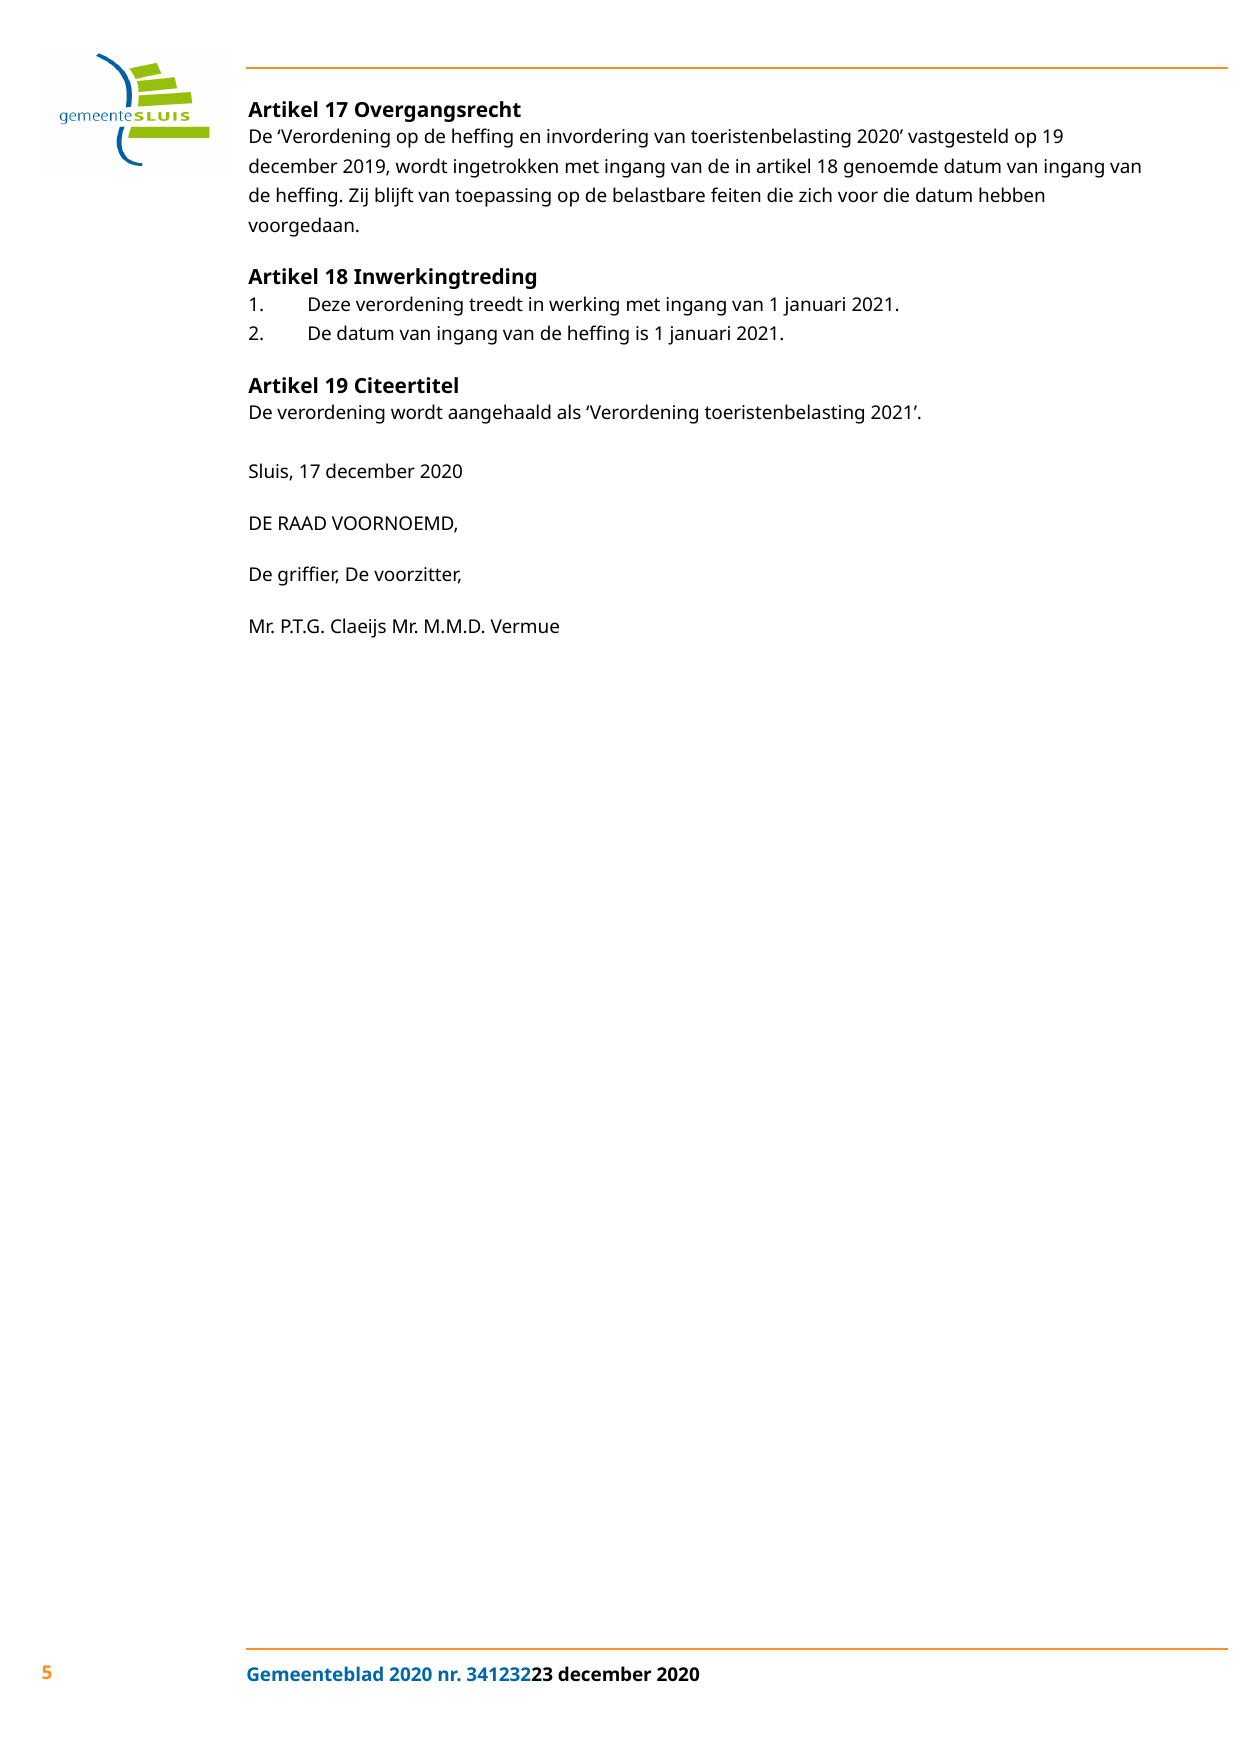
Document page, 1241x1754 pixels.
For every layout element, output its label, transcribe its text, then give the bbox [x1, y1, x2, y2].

text Artikel 18 Inwerkingtreding [248, 262, 1152, 291]
text De ‘Verordening op de heffing en invordering van toeristenbelasting 2020’ vastgesteld op 19 december 2019, wordt ingetrokken met ingang van de in artikel 18 genoemde datum van ingang van de heffing. Zij blijft van toepassing op de belastbare feiten die zich voor die datum hebben voorgedaan. [248, 123, 1152, 238]
list De datum van ingang van de heffing is 1 januari 2021. [248, 320, 1152, 346]
text De griffier, De voorzitter, [248, 561, 1152, 587]
text DE RAAD VOORNOEMD, [248, 510, 1152, 536]
text Sluis, 17 december 2020 [248, 458, 1152, 484]
text De verordening wordt aangehaald als ‘Verordening toeristenbelasting 2021’. [248, 399, 1152, 425]
list Deze verordening treedt in werking met ingang van 1 januari 2021. [248, 291, 1152, 317]
text Artikel 17 Overgangsrecht [248, 95, 1152, 123]
text Artikel 19 Citeertitel [248, 371, 1152, 399]
text Mr. P.T.G. Claeijs Mr. M.M.D. Vermue [248, 613, 1152, 638]
picture [41, 47, 231, 172]
